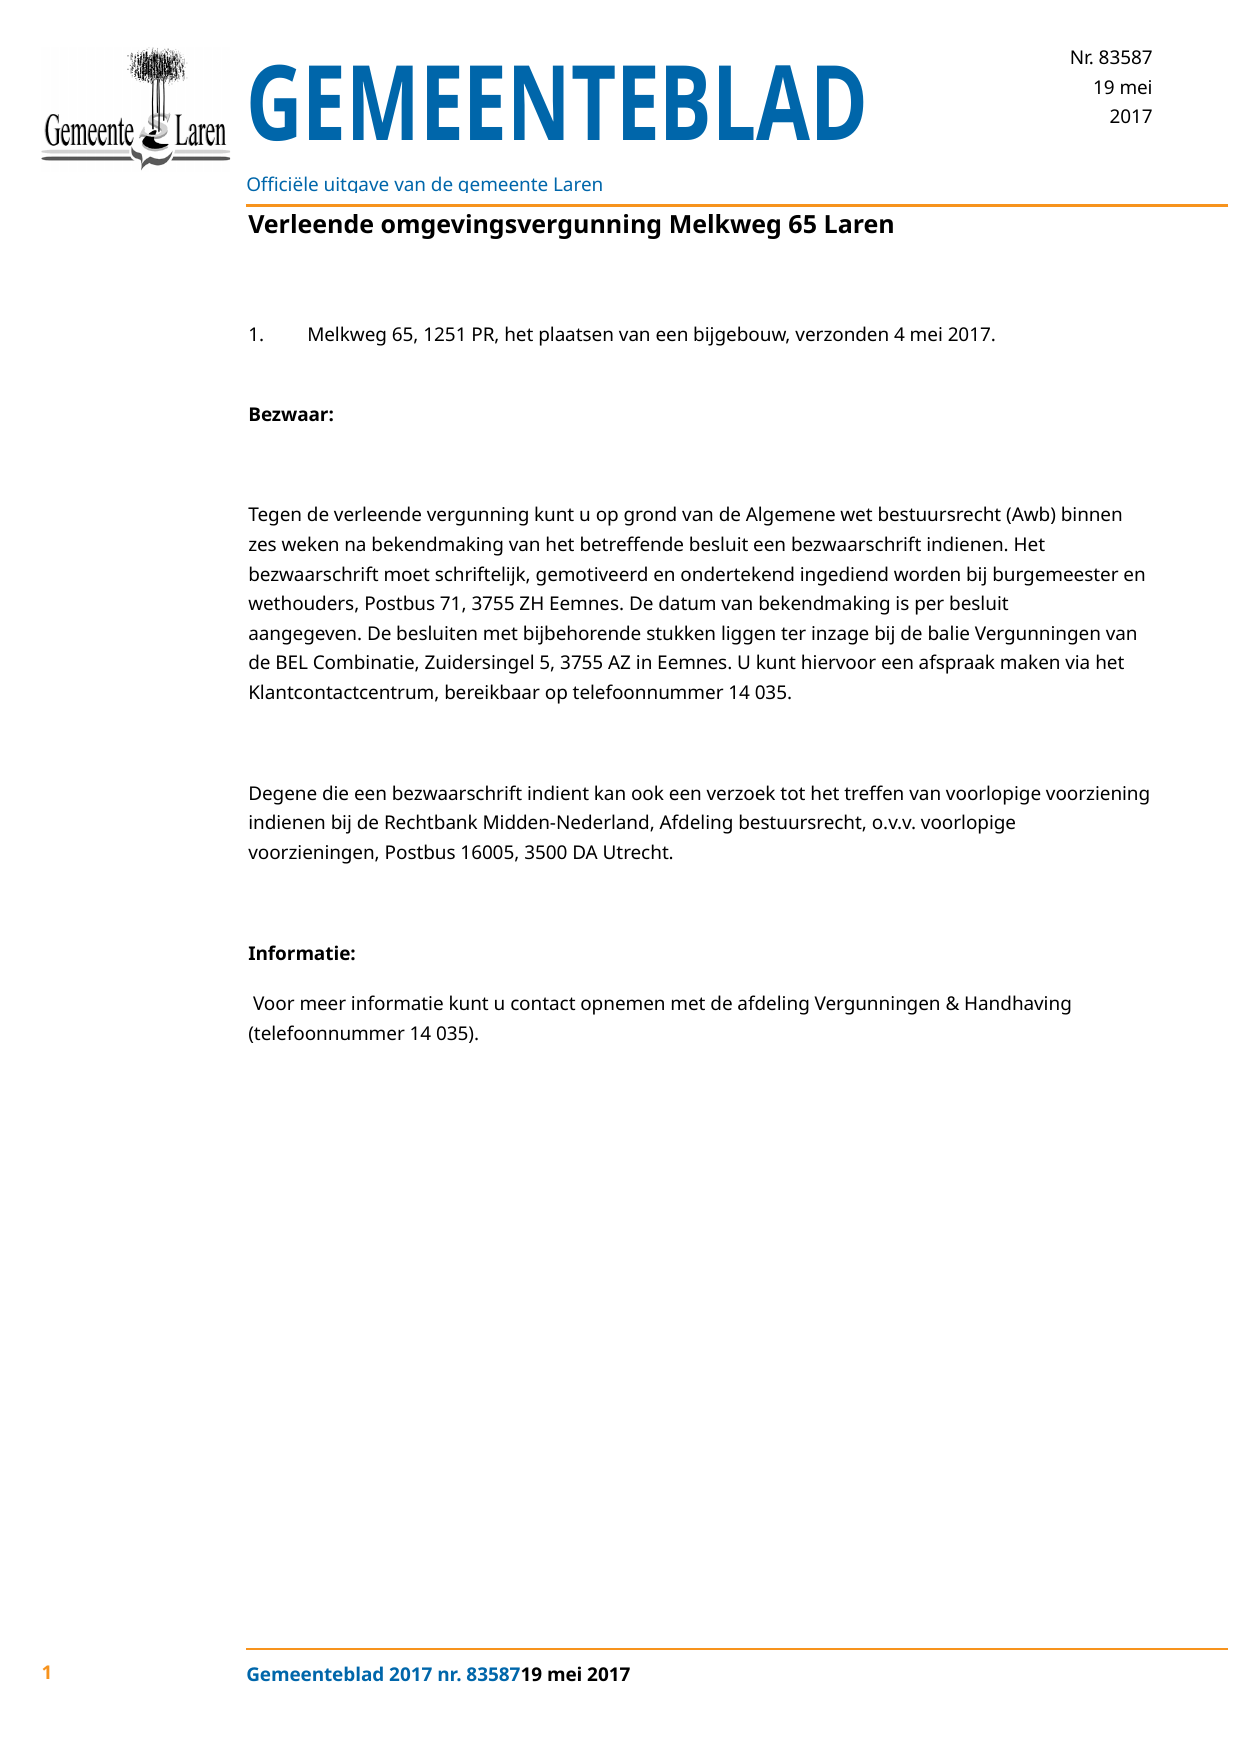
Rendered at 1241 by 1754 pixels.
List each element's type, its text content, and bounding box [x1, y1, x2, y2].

picture [41, 47, 231, 172]
text Degene die een bezwaarschrift indient kan ook een verzoek tot het treffen van voorlopige voorziening indienen bij de Rechtbank Midden-Nederland, Afdeling bestuursrecht, o.v.v. voorlopige voorzieningen, Postbus 16005, 3500 DA Utrecht. [248, 780, 1152, 865]
text Verleende omgevingsvergunning Melkweg 65 Laren [248, 207, 1152, 241]
text Informatie: [248, 940, 1152, 966]
text Tegen de verleende vergunning kunt u op grond van de Algemene wet bestuursrecht (Awb) binnen zes weken na bekendmaking van het betreffende besluit een bezwaarschrift indienen. Het bezwaarschrift moet schriftelijk, gemotiveerd en ondertekend ingediend worden bij burgemeester en wethouders, Postbus 71, 3755 ZH Eemnes. De datum van bekendmaking is per besluit aangegeven. De besluiten met bijbehorende stukken liggen ter inzage bij de balie Vergunningen van de BEL Combinatie, Zuidersingel 5, 3755 AZ in Eemnes. U kunt hiervoor een afspraak maken via het Klantcontactcentrum, bereikbaar op telefoonnummer 14 035. [248, 502, 1152, 705]
text Voor meer informatie kunt u contact opnemen met de afdeling Vergunningen & Handhaving (telefoonnummer 14 035). [248, 990, 1152, 1046]
text Bezwaar: [248, 401, 1152, 426]
list Melkweg 65, 1251 PR, het plaatsen van een bijgebouw, verzonden 4 mei 2017. [248, 321, 1152, 346]
